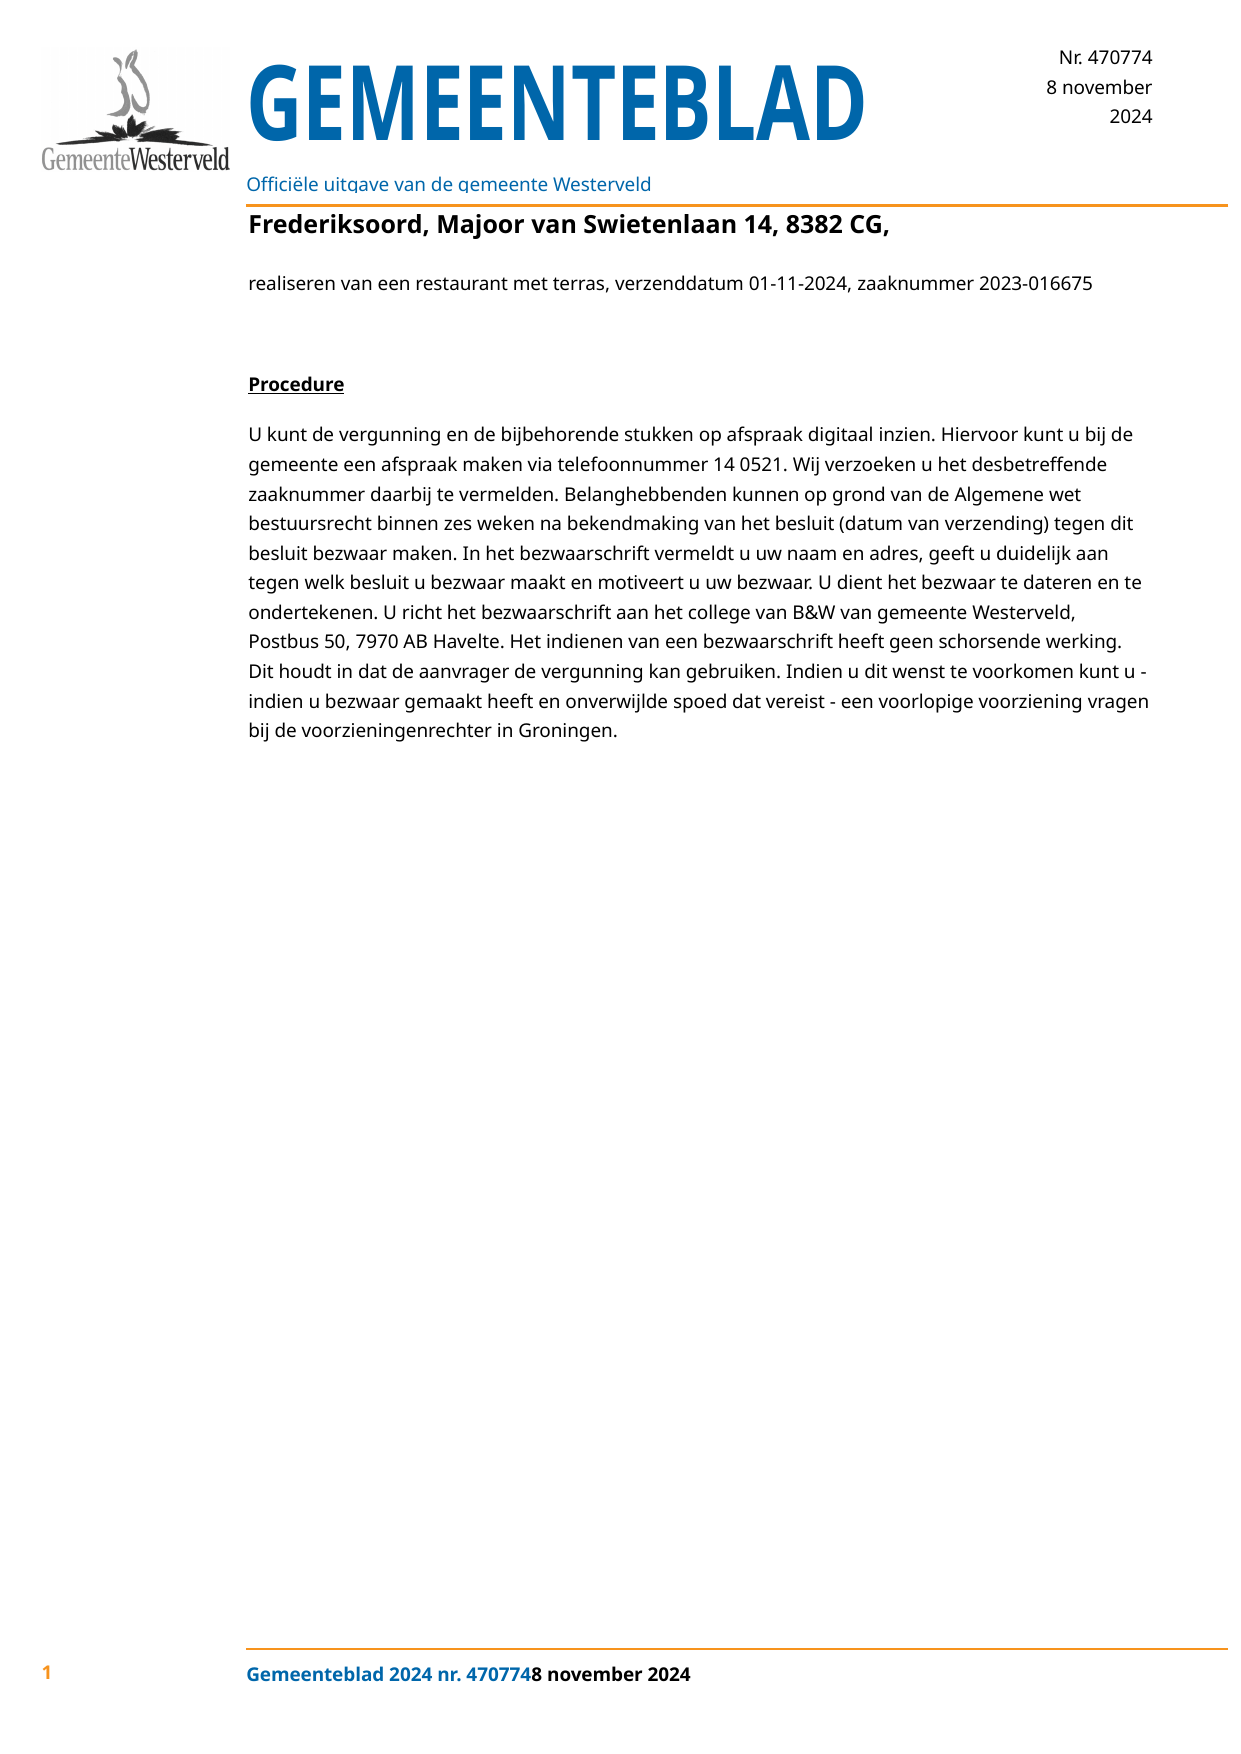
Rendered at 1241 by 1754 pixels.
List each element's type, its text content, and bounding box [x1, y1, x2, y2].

text Frederiksoord, Majoor van Swietenlaan 14, 8382 CG, [248, 207, 1152, 241]
picture [41, 47, 231, 172]
text U kunt de vergunning en de bijbehorende stukken op afspraak digitaal inzien. Hiervoor kunt u bij de gemeente een afspraak maken via telefoonnummer 14 0521. Wij verzoeken u het desbetreffende zaaknummer daarbij te vermelden. Belanghebbenden kunnen op grond van de Algemene wet bestuursrecht binnen zes weken na bekendmaking van het besluit (datum van verzending) tegen dit besluit bezwaar maken. In het bezwaarschrift vermeldt u uw naam en adres, geeft u duidelijk aan tegen welk besluit u bezwaar maakt en motiveert u uw bezwaar. U dient het bezwaar te dateren en te ondertekenen. U richt het bezwaarschrift aan het college van B&W van gemeente Westerveld, Postbus 50, 7970 AB Havelte. Het indienen van een bezwaarschrift heeft geen schorsende werking. Dit houdt in dat de aanvrager de vergunning kan gebruiken. Indien u dit wenst te voorkomen kunt u - indien u bezwaar gemaakt heeft en onverwijlde spoed dat vereist - een voorlopige voorziening vragen bij de voorzieningenrechter in Groningen. [248, 422, 1152, 743]
text Procedure [248, 371, 1152, 397]
text realiseren van een restaurant met terras, verzenddatum 01-11-2024, zaaknummer 2023-016675 [248, 270, 1152, 296]
